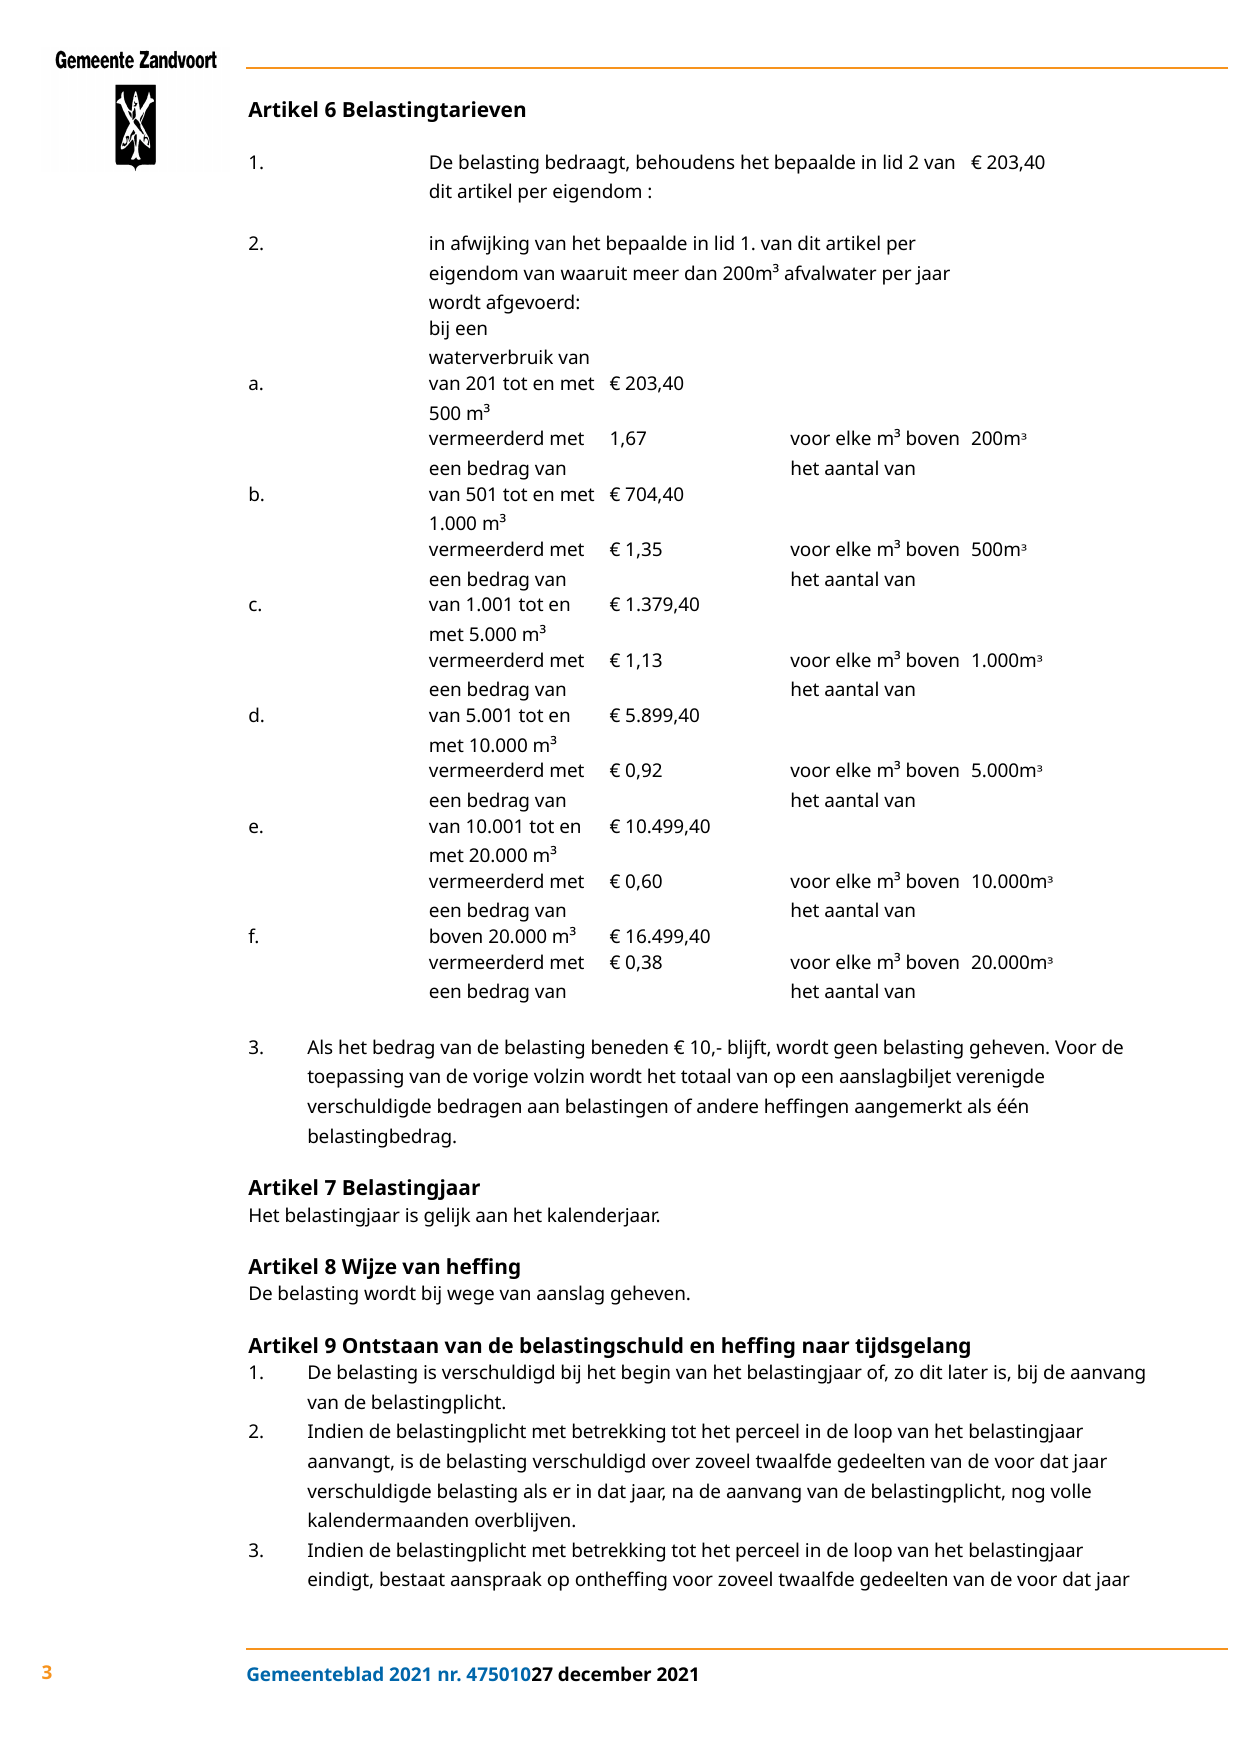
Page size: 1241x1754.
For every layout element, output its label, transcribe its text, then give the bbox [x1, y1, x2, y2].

table_cell € 0,92 [609, 758, 790, 813]
table_cell c. [248, 592, 429, 647]
list Indien de belastingplicht met betrekking tot het perceel in de loop van het belastingjaar aanvangt, is de belasting verschuldigd over zoveel twaalfde gedeelten van de voor dat jaar verschuldigde belasting als er in dat jaar, na de aanvang van de belastingplicht, nog volle kalendermaanden overblijven. [248, 1419, 1152, 1533]
list Indien de belastingplicht met betrekking tot het perceel in de loop van het belastingjaar eindigt, bestaat aanspraak op ontheffing voor zoveel twaalfde gedeelten van de voor dat jaar [248, 1537, 1152, 1592]
table_cell 10.000mᶟ [971, 868, 1152, 923]
picture [41, 47, 231, 172]
table_cell [248, 315, 429, 370]
table_cell [790, 592, 971, 647]
table_cell 1,67 [609, 426, 790, 481]
table_cell € 203,40 [609, 370, 790, 426]
table_cell 20.000mᶟ [971, 949, 1152, 1004]
table_cell [971, 813, 1152, 868]
table_cell € 1,13 [609, 647, 790, 702]
list De belasting is verschuldigd bij het begin van het belastingjaar of, zo dit later is, bij de aanvang van de belastingplicht. [248, 1359, 1152, 1415]
table_cell van 501 tot en met 1.000 m³ [429, 481, 609, 536]
table_cell in afwijking van het bepaalde in lid 1. van dit artikel per eigendom van waaruit meer dan 200m³ afvalwater per jaar wordt afgevoerd: [429, 230, 971, 315]
table_cell [790, 315, 971, 370]
table_cell [609, 315, 790, 370]
table_cell van 10.001 tot en met 20.000 m³ [429, 813, 609, 868]
table_cell [248, 868, 429, 923]
table_cell voor elke m³ boven het aantal van [790, 647, 971, 702]
table_cell [248, 758, 429, 813]
table_cell € 16.499,40 [609, 924, 790, 949]
table_cell [790, 204, 971, 230]
table_cell a. [248, 370, 429, 426]
table_cell € 10.499,40 [609, 813, 790, 868]
table_cell [790, 813, 971, 868]
table_cell [248, 426, 429, 481]
table_cell f. [248, 924, 429, 949]
text Het belastingjaar is gelijk aan het kalenderjaar. [248, 1202, 1152, 1227]
table_cell voor elke m³ boven het aantal van [790, 426, 971, 481]
table_cell [971, 370, 1152, 426]
table_cell [429, 204, 609, 230]
table_cell 1.000mᶟ [971, 647, 1152, 702]
table_cell d. [248, 702, 429, 757]
table_cell [971, 481, 1152, 536]
table_cell 2. [248, 230, 429, 315]
table_cell van 5.001 tot en met 10.000 m³ [429, 702, 609, 757]
table_cell 200mᶟ [971, 426, 1152, 481]
table_cell vermeerderd met een bedrag van [429, 647, 609, 702]
table_cell [790, 481, 971, 536]
table_cell € 5.899,40 [609, 702, 790, 757]
table_cell vermeerderd met een bedrag van [429, 758, 609, 813]
table_cell [971, 315, 1152, 370]
table_cell voor elke m³ boven het aantal van [790, 536, 971, 592]
text Artikel 9 Ontstaan van de belastingschuld en heffing naar tijdsgelang [248, 1331, 1152, 1359]
table_cell [790, 924, 971, 949]
table_cell € 0,38 [609, 949, 790, 1004]
table_cell [971, 204, 1152, 230]
table_cell van 201 tot en met 500 m³ [429, 370, 609, 426]
table_cell voor elke m³ boven het aantal van [790, 758, 971, 813]
text Artikel 7 Belastingjaar [248, 1173, 1152, 1202]
table_cell [971, 702, 1152, 757]
table_cell vermeerderd met een bedrag van [429, 949, 609, 1004]
table_cell [609, 204, 790, 230]
table_cell [248, 647, 429, 702]
table_cell e. [248, 813, 429, 868]
table_cell vermeerderd met een bedrag van [429, 426, 609, 481]
table_cell voor elke m³ boven het aantal van [790, 949, 971, 1004]
text De belasting wordt bij wege van aanslag geheven. [248, 1281, 1152, 1306]
table_cell [971, 592, 1152, 647]
table_cell [790, 370, 971, 426]
table_cell boven 20.000 m³ [429, 924, 609, 949]
table_cell b. [248, 481, 429, 536]
table_header 1. [248, 149, 429, 204]
table_cell van 1.001 tot en met 5.000 m³ [429, 592, 609, 647]
table_cell [971, 924, 1152, 949]
table_cell vermeerderd met een bedrag van [429, 536, 609, 592]
table_cell [971, 230, 1152, 315]
text Artikel 8 Wijze van heffing [248, 1252, 1152, 1281]
table_cell € 1.379,40 [609, 592, 790, 647]
table_cell vermeerderd met een bedrag van [429, 868, 609, 923]
table_cell [248, 536, 429, 592]
table_cell [248, 204, 429, 230]
text Artikel 6 Belastingtarieven [248, 95, 1152, 123]
table_header € 203,40 [971, 149, 1152, 204]
table_cell 5.000mᶟ [971, 758, 1152, 813]
table_cell [790, 702, 971, 757]
table_cell € 0,60 [609, 868, 790, 923]
table_cell [248, 949, 429, 1004]
table_header De belasting bedraagt, behoudens het bepaalde in lid 2 van dit artikel per eigendom : [429, 149, 971, 204]
list Als het bedrag van de belasting beneden € 10,- blijft, wordt geen belasting geheven. Voor de toepassing van de vorige volzin wordt het totaal van op een aanslagbiljet verenigde verschuldigde bedragen aan belastingen of andere heffingen aangemerkt als één belastingbedrag. [248, 1034, 1152, 1149]
table_cell € 1,35 [609, 536, 790, 592]
table_cell € 704,40 [609, 481, 790, 536]
table_cell voor elke m³ boven het aantal van [790, 868, 971, 923]
table_cell bij een waterverbruik van [429, 315, 609, 370]
table_cell 500mᶟ [971, 536, 1152, 592]
